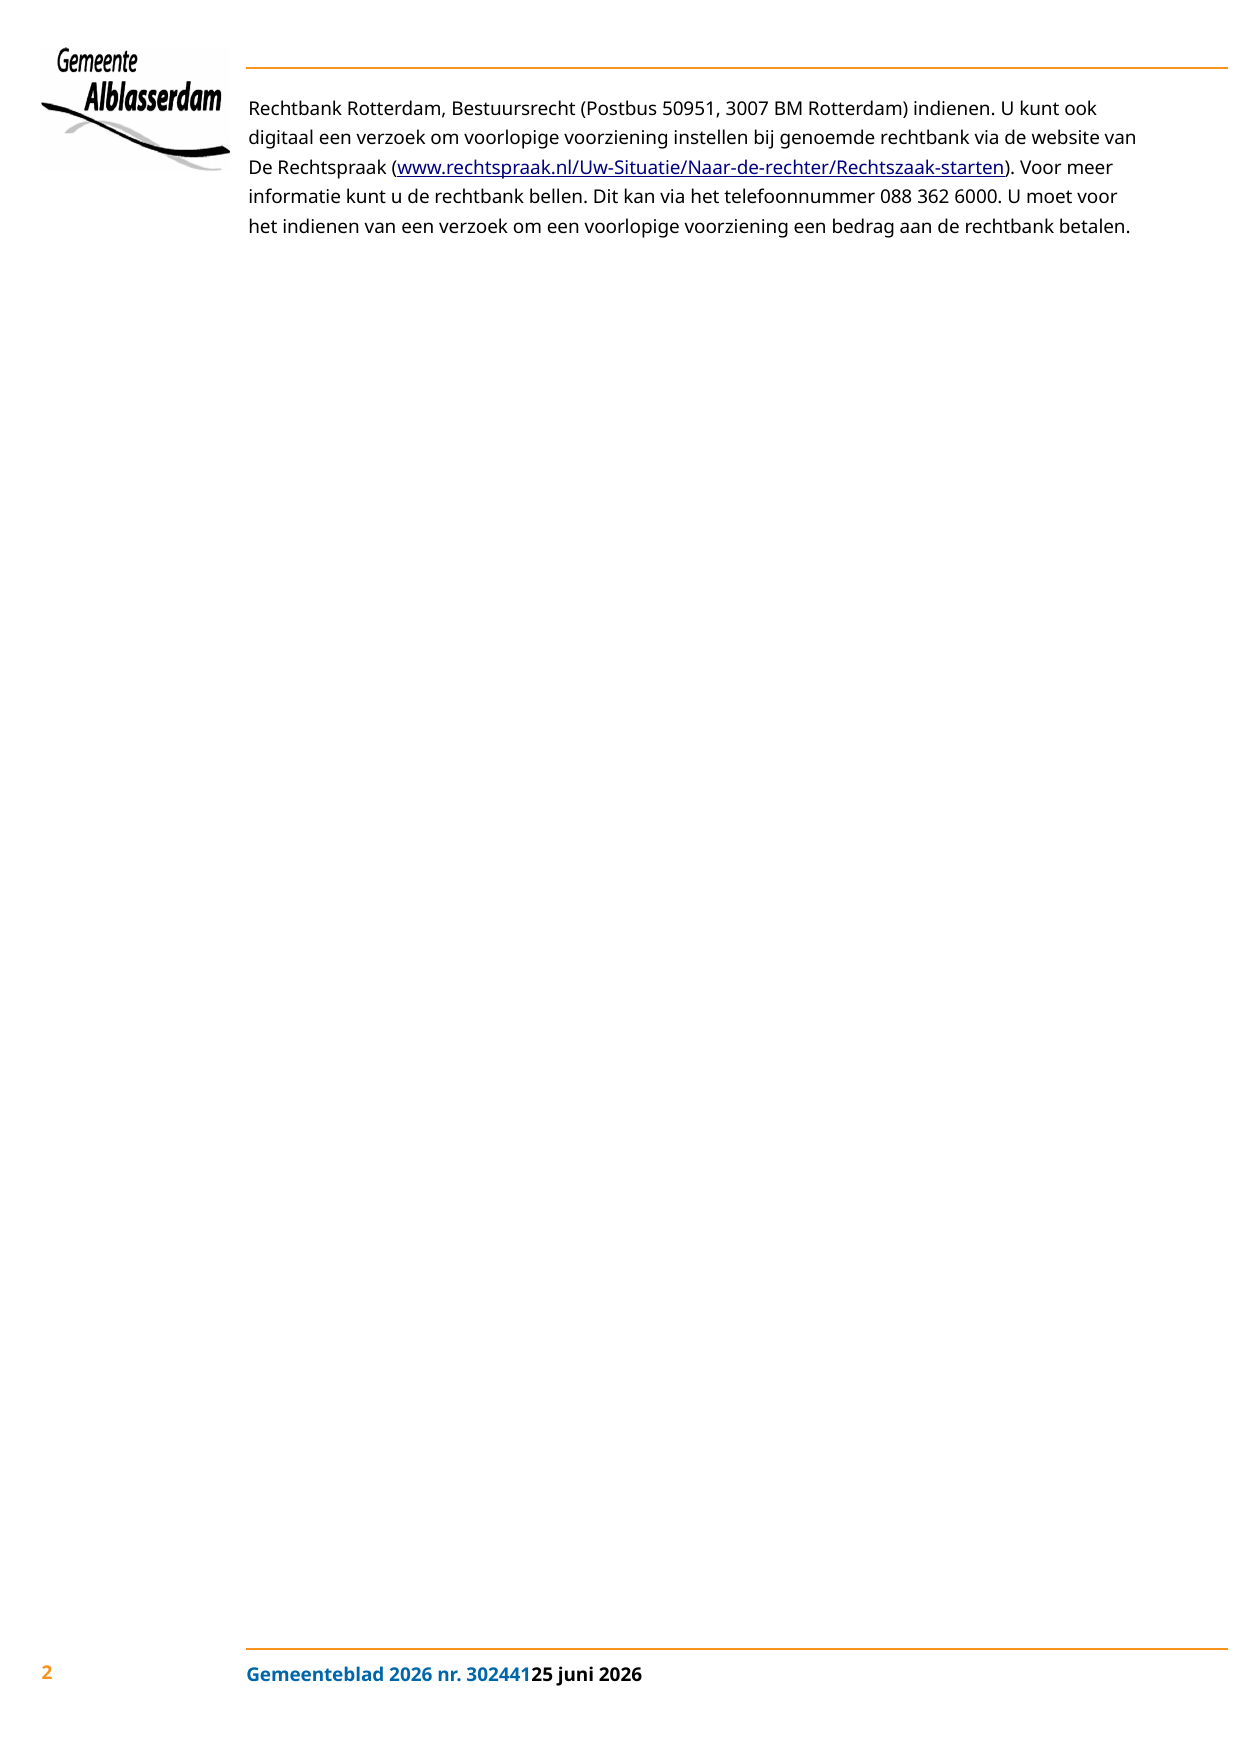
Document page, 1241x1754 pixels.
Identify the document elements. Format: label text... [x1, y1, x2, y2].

picture [41, 47, 231, 172]
text Rechtbank Rotterdam, Bestuursrecht (Postbus 50951, 3007 BM Rotterdam) indienen. U kunt ook digitaal een verzoek om voorlopige voorziening instellen bij genoemde rechtbank via de website van De Rechtspraak (www.rechtspraak.nl/Uw-Situatie/Naar-de-rechter/Rechtszaak-starten). Voor meer informatie kunt u de rechtbank bellen. Dit kan via het telefoonnummer 088 362 6000. U moet voor het indienen van een verzoek om een voorlopige voorziening een bedrag aan de rechtbank betalen. [248, 95, 1152, 239]
